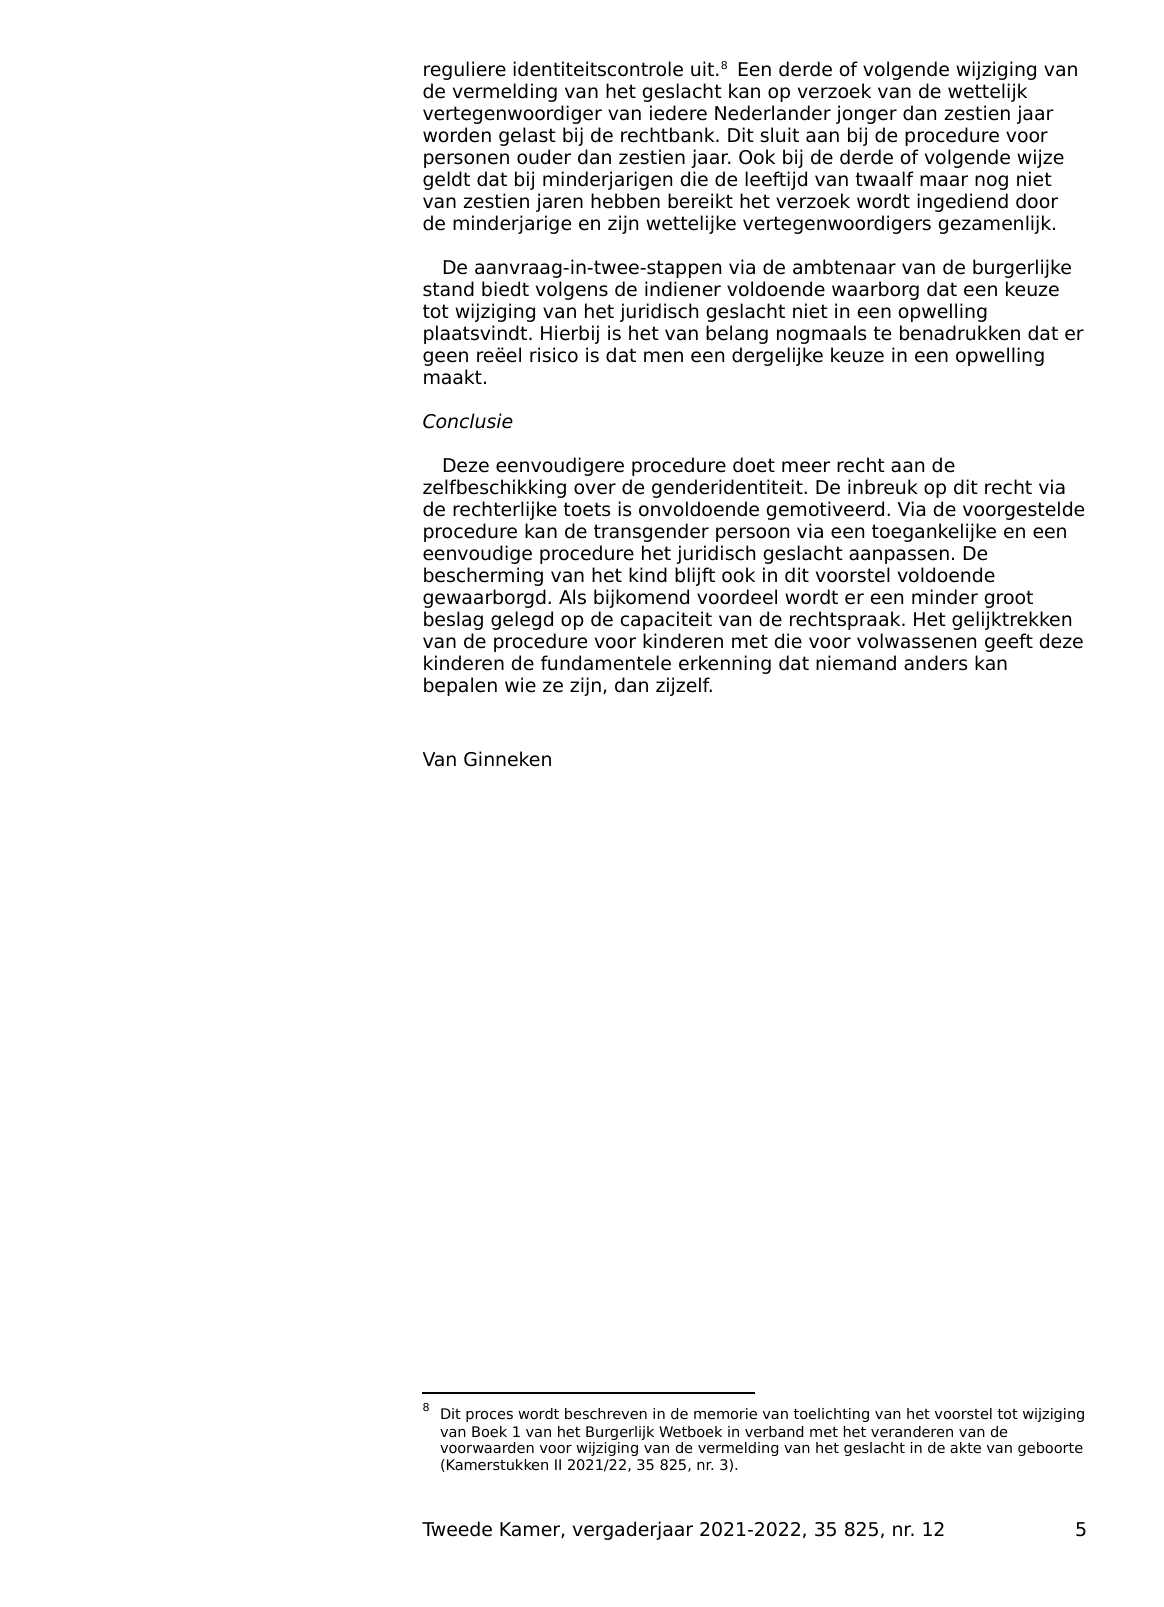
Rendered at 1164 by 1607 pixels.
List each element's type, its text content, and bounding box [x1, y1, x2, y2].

subtitle Conclusie [422, 411, 1087, 433]
text Deze eenvoudigere procedure doet meer recht aan de zelfbeschikking over de genderidentiteit. De inbreuk op dit recht via de rechterlijke toets is onvoldoende gemotiveerd. Via de voorgestelde procedure kan de transgender persoon via een toegankelijke en een eenvoudige procedure het juridisch geslacht aanpassen. De bescherming van het kind blijft ook in dit voorstel voldoende gewaarborgd. Als bijkomend voordeel wordt er een minder groot beslag gelegd op de capaciteit van de rechtspraak. Het gelijktrekken van de procedure voor kinderen met die voor volwassenen geeft deze kinderen de fundamentele erkenning dat niemand anders kan bepalen wie ze zijn, dan zijzelf. [422, 455, 1087, 697]
text Dit proces wordt beschreven in de memorie van toelichting van het voorstel tot wijziging van Boek 1 van het Burgerlijk Wetboek in verband met het veranderen van de voorwaarden voor wijziging van de vermelding van het geslacht in de akte van geboorte (Kamerstukken II 2021/22, 35 825, nr. 3). [422, 1402, 1087, 1474]
text De aanvraag-in-twee-stappen via de ambtenaar van de burgerlijke stand biedt volgens de indiener voldoende waarborg dat een keuze tot wijziging van het juridisch geslacht niet in een opwelling plaatsvindt. Hierbij is het van belang nogmaals te benadrukken dat er geen reëel risico is dat men een dergelijke keuze in een opwelling maakt. [422, 257, 1087, 389]
text reguliere identiteitscontrole uit. Een derde of volgende wijziging van de vermelding van het geslacht kan op verzoek van de wettelijk vertegenwoordiger van iedere Nederlander jonger dan zestien jaar worden gelast bij de rechtbank. Dit sluit aan bij de procedure voor personen ouder dan zestien jaar. Ook bij de derde of volgende wijze geldt dat bij minderjarigen die de leeftijd van twaalf maar nog niet van zestien jaren hebben bereikt het verzoek wordt ingediend door de minderjarige en zijn wettelijke vertegenwoordigers gezamenlijk. [422, 59, 1087, 235]
text Van Ginneken [422, 727, 1087, 771]
